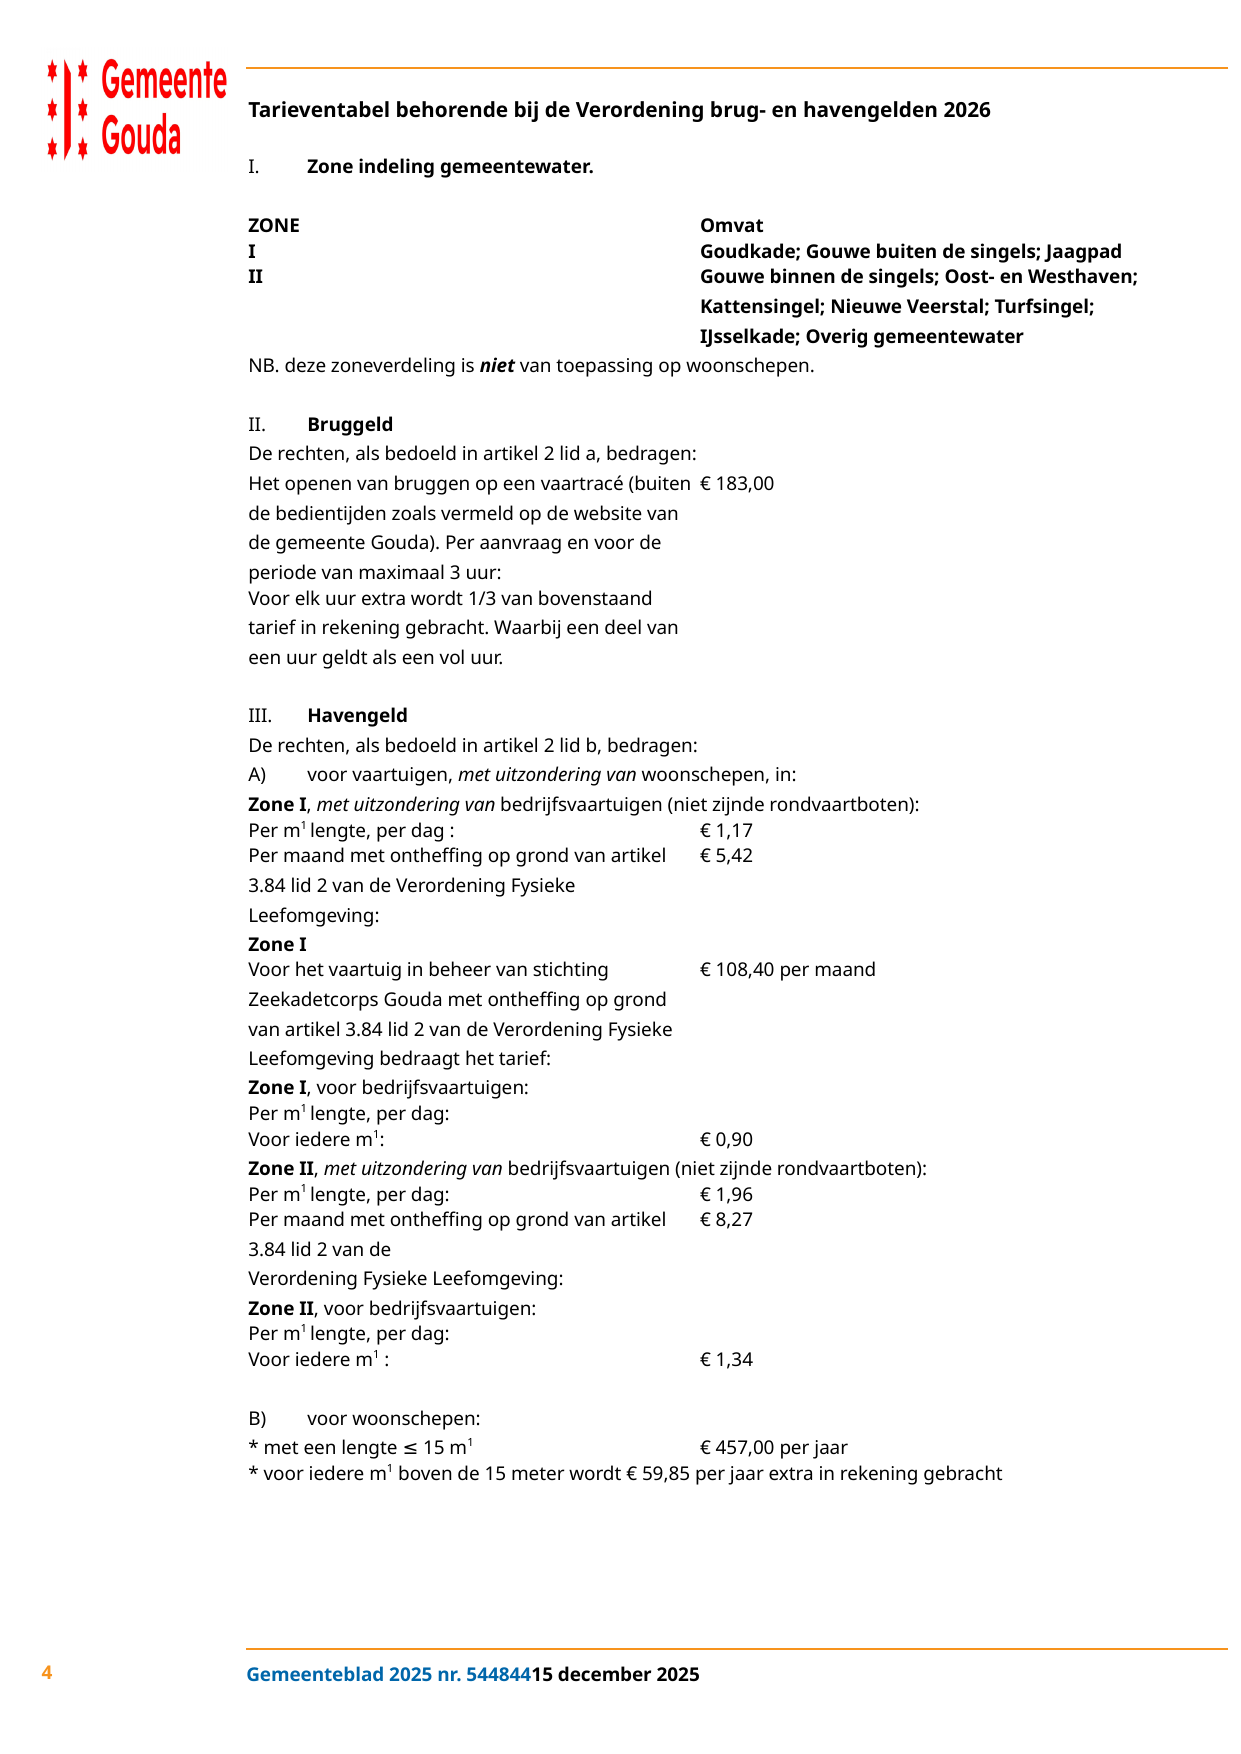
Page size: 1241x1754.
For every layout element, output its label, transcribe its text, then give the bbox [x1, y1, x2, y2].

table_cell Per m1 lengte, per dag : [248, 817, 700, 843]
table_cell Voor iedere m1: [248, 1126, 700, 1152]
table_cell Voor iedere m1 : [248, 1346, 700, 1372]
table_header ZONE [248, 212, 700, 238]
table_header Omvat [700, 212, 1152, 238]
list voor woonschepen: [248, 1405, 1152, 1430]
table_header Zone I, met uitzondering van bedrijfsvaartuigen (niet zijnde rondvaartboten): [248, 791, 1152, 817]
text De rechten, als bedoeld in artikel 2 lid b, bedragen: [248, 732, 1152, 758]
table_cell Per maand met ontheffing op grond van artikel 3.84 lid 2 van de Verordening Fysieke Leefomgeving: [248, 1206, 700, 1291]
table_cell € 1,34 [700, 1346, 1152, 1372]
table_cell € 108,40 per maand [700, 957, 1152, 1071]
list Havengeld [248, 702, 1152, 728]
list Bruggeld [248, 411, 1152, 437]
table_cell Per m1 lengte, per dag: [248, 1100, 1152, 1126]
table_cell Per m1 lengte, per dag: [248, 1181, 700, 1206]
table_cell Per m1 lengte, per dag: [248, 1320, 1152, 1346]
table_cell * voor iedere m1 boven de 15 meter wordt € 59,85 per jaar extra in rekening gebracht [248, 1460, 1152, 1486]
table_cell € 8,27 [700, 1206, 1152, 1291]
text Tarieventabel behorende bij de Verordening brug- en havengelden 2026 [248, 95, 1152, 123]
list Zone indeling gemeentewater. [248, 153, 1152, 179]
table_cell Per maand met ontheffing op grond van artikel 3.84 lid 2 van de Verordening Fysieke Leefomgeving: [248, 843, 700, 928]
table_header Zone II, met uitzondering van bedrijfsvaartuigen (niet zijnde rondvaartboten): [248, 1155, 1152, 1181]
table_cell € 5,42 [700, 843, 1152, 928]
table_cell Voor elk uur extra wordt 1/3 van bovenstaand tarief in rekening gebracht. Waarbij een deel van een uur geldt als een vol uur. [248, 585, 700, 669]
table_header € 183,00 [700, 470, 1152, 585]
table_cell I [248, 238, 700, 264]
table_cell € 0,90 [700, 1126, 1152, 1152]
table_header Zone I, voor bedrijfsvaartuigen: [248, 1075, 1152, 1100]
list voor vaartuigen, met uitzondering van woonschepen, in: [248, 762, 1152, 787]
table_cell [700, 585, 1152, 669]
table_header * met een lengte ≤ 15 m1 [248, 1434, 700, 1460]
table_header Het openen van bruggen op een vaartracé (buiten de bedientijden zoals vermeld op de website van de gemeente Gouda). Per aanvraag en voor de periode van maximaal 3 uur: [248, 470, 700, 585]
table_cell II [248, 264, 700, 348]
table_cell € 1,96 [700, 1181, 1152, 1206]
table_header Zone II, voor bedrijfsvaartuigen: [248, 1295, 1152, 1320]
table_cell Goudkade; Gouwe buiten de singels; Jaagpad [700, 238, 1152, 264]
table_header Zone I [248, 931, 1152, 957]
picture [41, 47, 231, 172]
table_header € 457,00 per jaar [700, 1434, 1152, 1460]
text NB. deze zoneverdeling is niet van toepassing op woonschepen. [248, 352, 1152, 377]
text De rechten, als bedoeld in artikel 2 lid a, bedragen: [248, 441, 1152, 466]
table_cell Gouwe binnen de singels; Oost- en Westhaven; Kattensingel; Nieuwe Veerstal; Turfsingel; IJsselkade; Overig gemeentewater [700, 264, 1152, 348]
table_cell € 1,17 [700, 817, 1152, 843]
table_cell Voor het vaartuig in beheer van stichting Zeekadetcorps Gouda met ontheffing op grond van artikel 3.84 lid 2 van de Verordening Fysieke Leefomgeving bedraagt het tarief: [248, 957, 700, 1071]
